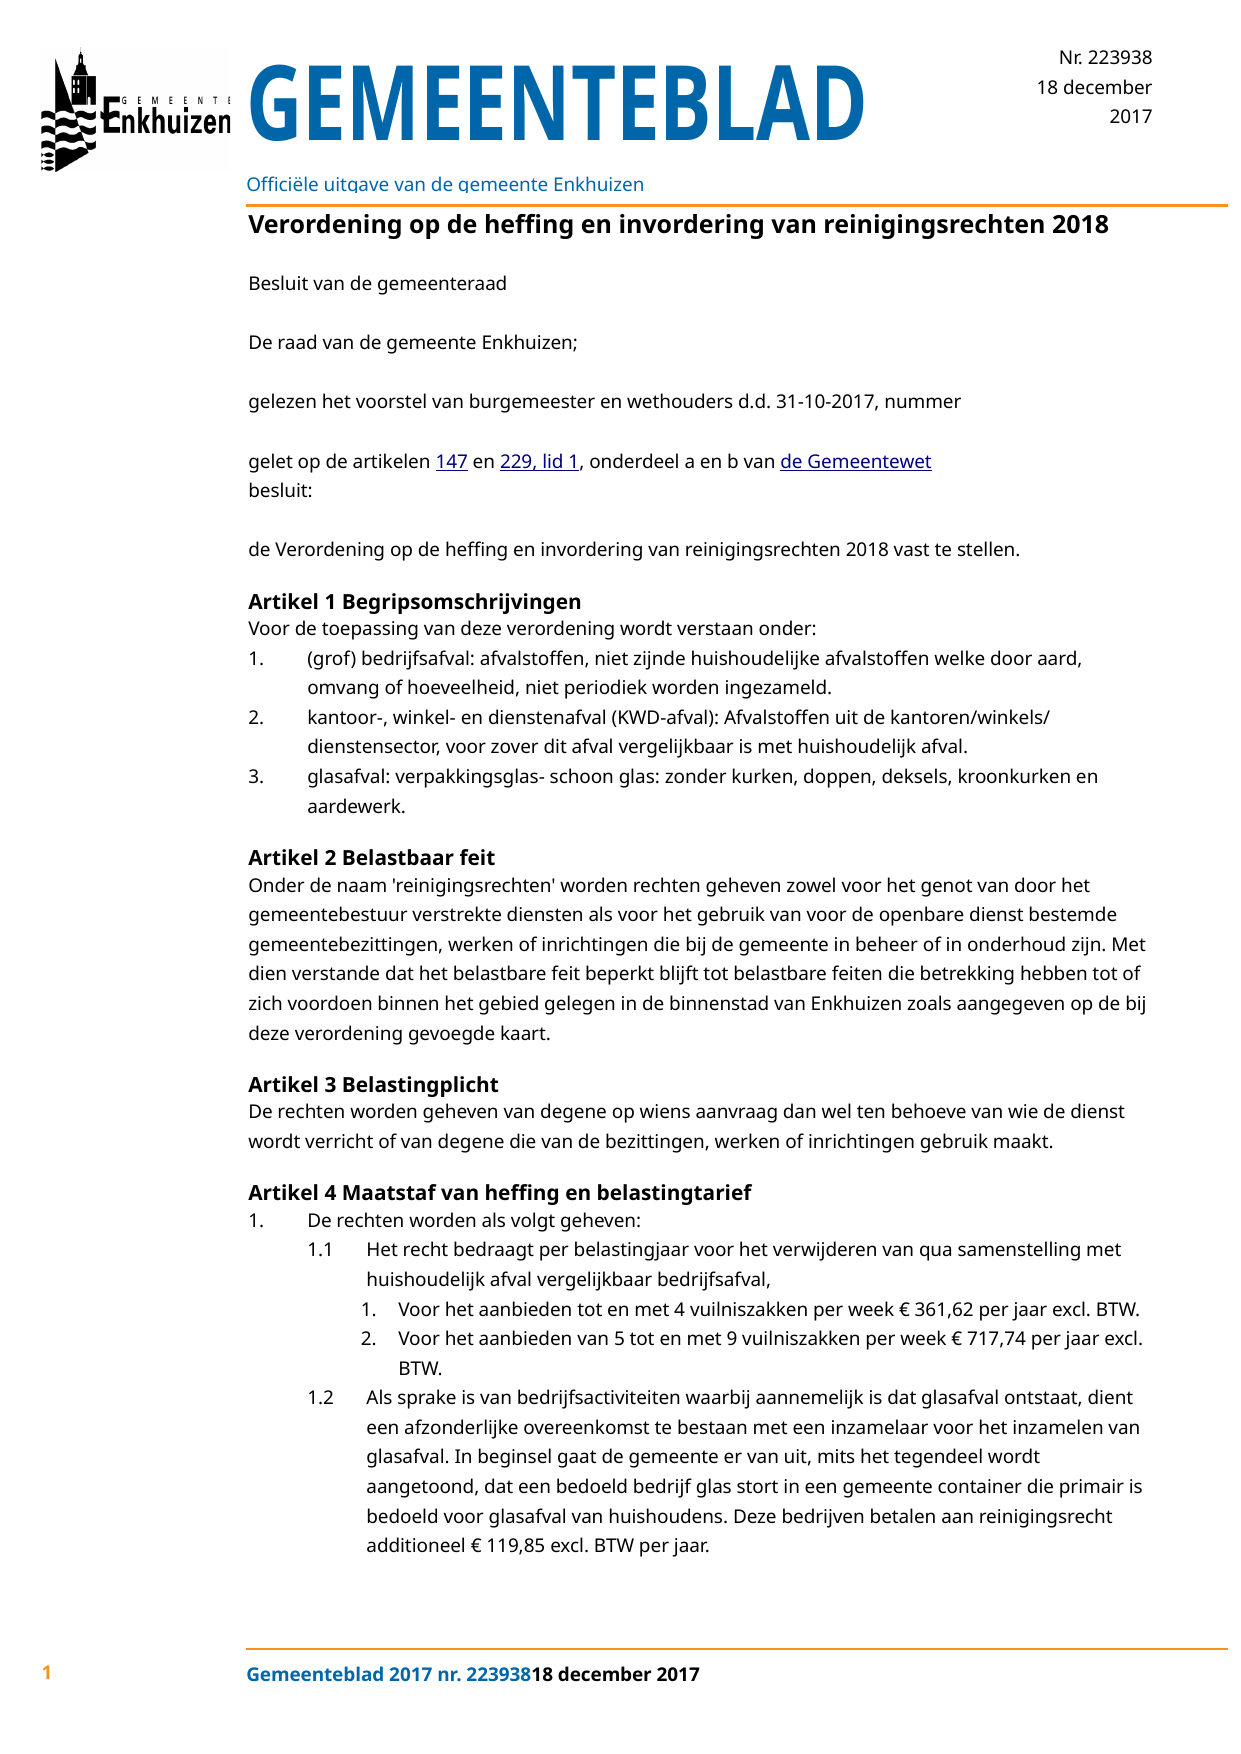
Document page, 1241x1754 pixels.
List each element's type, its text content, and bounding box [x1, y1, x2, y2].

text Artikel 3 Belastingplicht [248, 1070, 1152, 1098]
text gelet op de artikelen 147 en 229, lid 1, onderdeel a en b van de Gemeentewet [248, 448, 1152, 473]
text Artikel 1 Begripsomschrijvingen [248, 587, 1152, 615]
list De rechten worden als volgt geheven: [248, 1207, 1152, 1233]
picture [41, 47, 231, 172]
text De raad van de gemeente Enkhuizen; [248, 329, 1152, 355]
text Besluit van de gemeenteraad [248, 270, 1152, 296]
text Verordening op de heffing en invordering van reinigingsrechten 2018 [248, 207, 1152, 241]
list Voor het aanbieden tot en met 4 vuilniszakken per week € 361,62 per jaar excl. BTW. [361, 1296, 1152, 1321]
text Onder de naam 'reinigingsrechten' worden rechten geheven zowel voor het genot van door het gemeentebestuur verstrekte diensten als voor het gebruik van voor de openbare dienst bestemde gemeentebezittingen, werken of inrichtingen die bij de gemeente in beheer of in onderhoud zijn. Met dien verstande dat het belastbare feit beperkt blijft tot belastbare feiten die betrekking hebben tot of zich voordoen binnen het gebied gelegen in de binnenstad van Enkhuizen zoals aangegeven op de bij deze verordening gevoegde kaart. [248, 872, 1152, 1045]
list Als sprake is van bedrijfsactiviteiten waarbij aannemelijk is dat glasafval ontstaat, dient een afzonderlijke overeenkomst te bestaan met een inzamelaar voor het inzamelen van glasafval. In beginsel gaat de gemeente er van uit, mits het tegendeel wordt aangetoond, dat een bedoeld bedrijf glas stort in een gemeente container die primair is bedoeld voor glasafval van huishoudens. Deze bedrijven betalen aan reinigingsrecht additioneel € 119,85 excl. BTW per jaar. [307, 1384, 1152, 1558]
text Voor de toepassing van deze verordening wordt verstaan onder: [248, 615, 1152, 641]
list (grof) bedrijfsafval: afvalstoffen, niet zijnde huishoudelijke afvalstoffen welke door aard, omvang of hoeveelheid, niet periodiek worden ingezameld. [248, 645, 1152, 700]
list kantoor-, winkel- en dienstenafval (KWD-afval): Afvalstoffen uit de kantoren/winkels/ dienstensector, voor zover dit afval vergelijkbaar is met huishoudelijk afval. [248, 704, 1152, 759]
text de Verordening op de heffing en invordering van reinigingsrechten 2018 vast te stellen. [248, 537, 1152, 562]
list Voor het aanbieden van 5 tot en met 9 vuilniszakken per week € 717,74 per jaar excl. BTW. [361, 1325, 1152, 1381]
text Artikel 2 Belastbaar feit [248, 843, 1152, 872]
text De rechten worden geheven van degene op wiens aanvraag dan wel ten behoeve van wie de dienst wordt verricht of van degene die van de bezittingen, werken of inrichtingen gebruik maakt. [248, 1098, 1152, 1154]
list glasafval: verpakkingsglas- schoon glas: zonder kurken, doppen, deksels, kroonkurken en aardewerk. [248, 763, 1152, 819]
text Artikel 4 Maatstaf van heffing en belastingtarief [248, 1178, 1152, 1207]
list Het recht bedraagt per belastingjaar voor het verwijderen van qua samenstelling met huishoudelijk afval vergelijkbaar bedrijfsafval, [307, 1237, 1152, 1292]
text besluit: [248, 477, 1152, 503]
text gelezen het voorstel van burgemeester en wethouders d.d. 31-10-2017, nummer [248, 389, 1152, 414]
